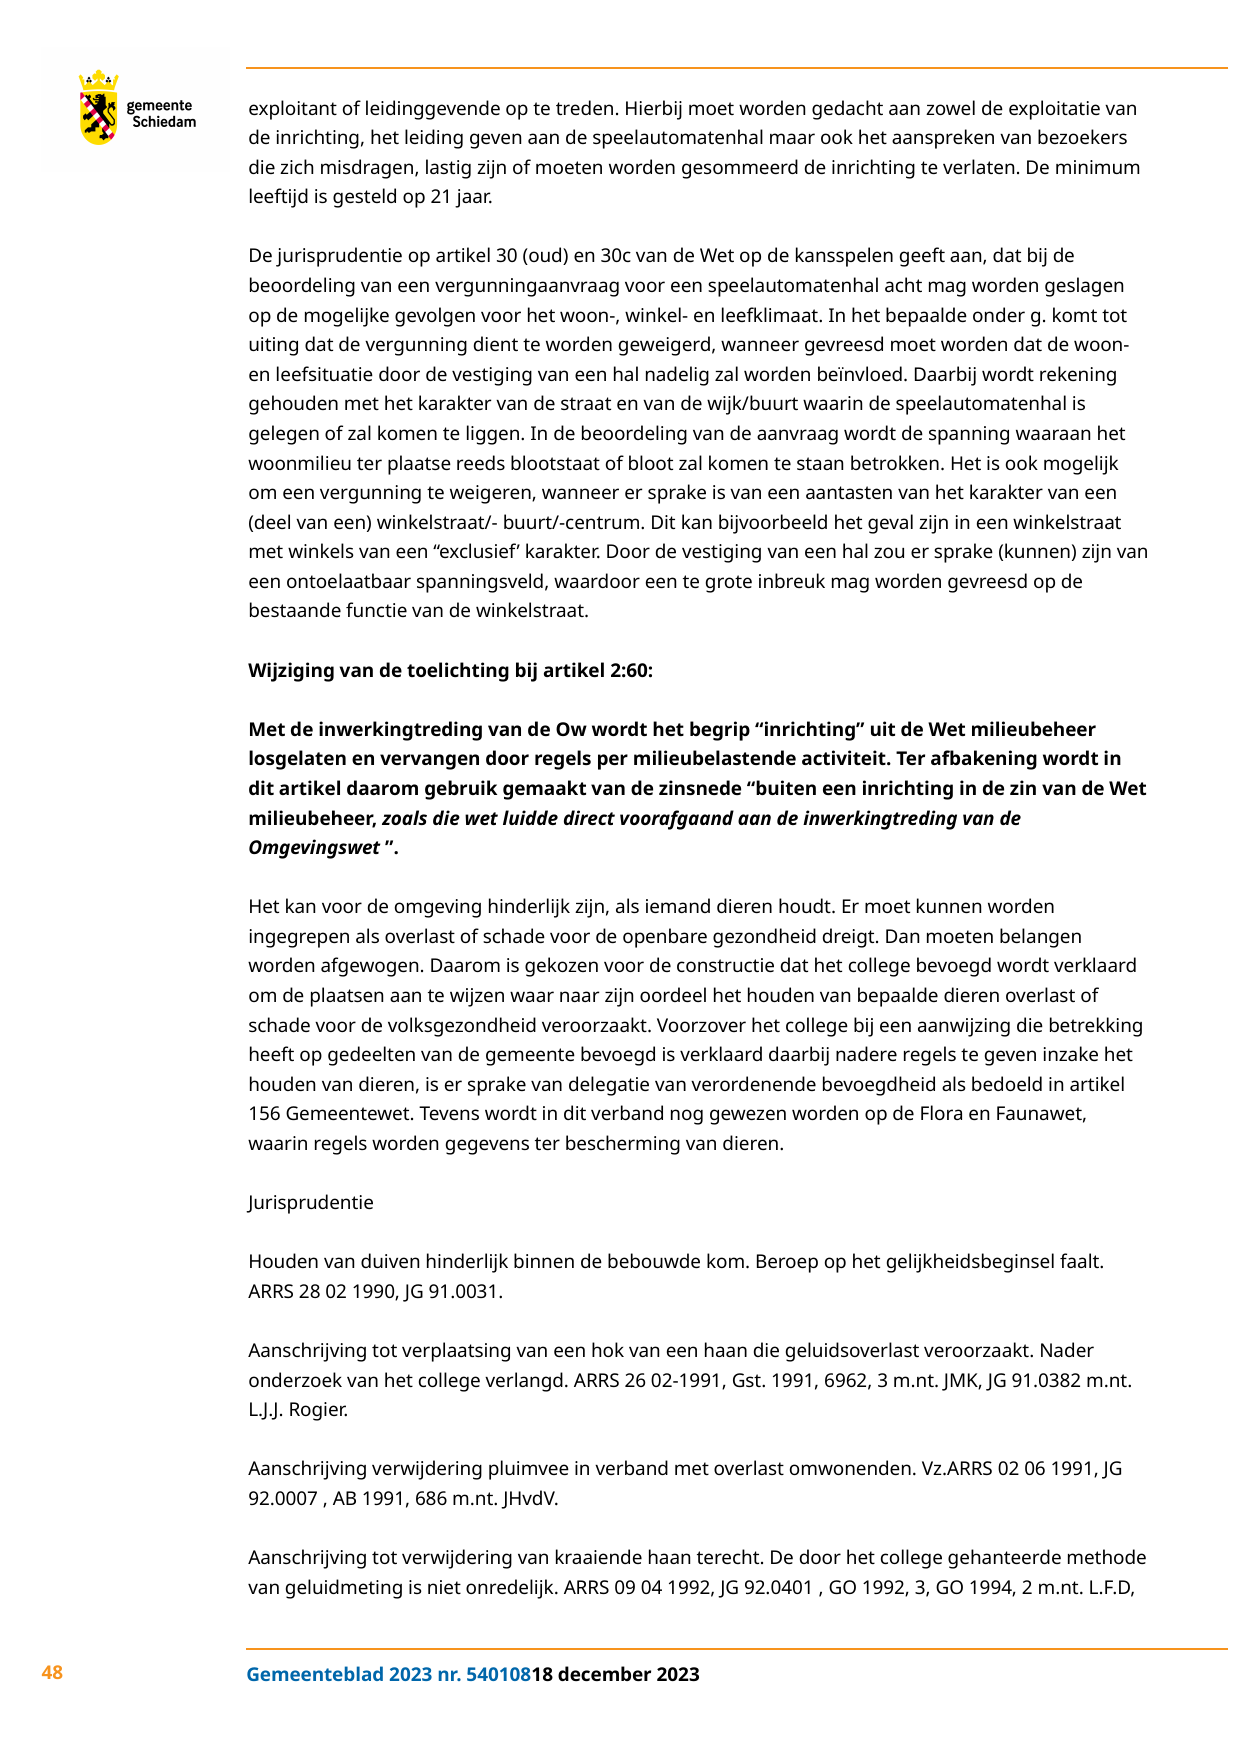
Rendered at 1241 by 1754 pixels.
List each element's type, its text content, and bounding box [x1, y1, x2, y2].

text Houden van duiven hinderlijk binnen de bebouwde kom. Beroep op het gelijkheidsbeginsel faalt. ARRS 28 02 1990, JG 91.0031. [248, 1248, 1152, 1304]
text Het kan voor de omgeving hinderlijk zijn, als iemand dieren houdt. Er moet kunnen worden ingegrepen als overlast of schade voor de openbare gezondheid dreigt. Dan moeten belangen worden afgewogen. Daarom is gekozen voor de constructie dat het college bevoegd wordt verklaard om de plaatsen aan te wijzen waar naar zijn oordeel het houden van bepaalde dieren overlast of schade voor de volksgezondheid veroorzaakt. Voorzover het college bij een aanwijzing die betrekking heeft op gedeelten van de gemeente bevoegd is verklaard daarbij nadere regels te geven inzake het houden van dieren, is er sprake van delegatie van verordenende bevoegdheid als bedoeld in artikel 156 Gemeentewet. Tevens wordt in dit verband nog gewezen worden op de Flora en Faunawet, waarin regels worden gegevens ter bescherming van dieren. [248, 893, 1152, 1156]
text Wijziging van de toelichting bij artikel 2:60: [248, 657, 1152, 683]
text Aanschrijving verwijdering pluimvee in verband met overlast omwonenden. Vz.ARRS 02 06 1991, JG 92.0007 , AB 1991, 686 m.nt. JHvdV. [248, 1456, 1152, 1511]
text Met de inwerkingtreding van de Ow wordt het begrip “inrichting” uit de Wet milieubeheer losgelaten en vervangen door regels per milieubelastende activiteit. Ter afbakening wordt in dit artikel daarom gebruik gemaakt van de zinsnede “buiten een inrichting in de zin van de Wet milieubeheer, zoals die wet luidde direct voorafgaand aan de inwerkingtreding van de Omgevingswet ”. [248, 716, 1152, 860]
picture [41, 47, 231, 172]
text Aanschrijving tot verplaatsing van een hok van een haan die geluidsoverlast veroorzaakt. Nader onderzoek van het college verlangd. ARRS 26 02-1991, Gst. 1991, 6962, 3 m.nt. JMK, JG 91.0382 m.nt. L.J.J. Rogier. [248, 1337, 1152, 1422]
text exploitant of leidinggevende op te treden. Hierbij moet worden gedacht aan zowel de exploitatie van de inrichting, het leiding geven aan de speelautomatenhal maar ook het aanspreken van bezoekers die zich misdragen, lastig zijn of moeten worden gesommeerd de inrichting te verlaten. De minimum leeftijd is gesteld op 21 jaar. [248, 95, 1152, 209]
text Aanschrijving tot verwijdering van kraaiende haan terecht. De door het college gehanteerde methode van geluidmeting is niet onredelijk. ARRS 09 04 1992, JG 92.0401 , GO 1992, 3, GO 1994, 2 m.nt. L.F.D, [248, 1544, 1152, 1600]
text Jurisprudentie [248, 1189, 1152, 1215]
text De jurisprudentie op artikel 30 (oud) en 30c van de Wet op de kansspelen geeft aan, dat bij de beoordeling van een vergunningaanvraag voor een speelautomatenhal acht mag worden geslagen op de mogelijke gevolgen voor het woon-, winkel- en leefklimaat. In het bepaalde onder g. komt tot uiting dat de vergunning dient te worden geweigerd, wanneer gevreesd moet worden dat de woon- en leefsituatie door de vestiging van een hal nadelig zal worden beïnvloed. Daarbij wordt rekening gehouden met het karakter van de straat en van de wijk/buurt waarin de speelautomatenhal is gelegen of zal komen te liggen. In de beoordeling van de aanvraag wordt de spanning waaraan het woonmilieu ter plaatse reeds blootstaat of bloot zal komen te staan betrokken. Het is ook mogelijk om een vergunning te weigeren, wanneer er sprake is van een aantasten van het karakter van een (deel van een) winkelstraat/- buurt/-centrum. Dit kan bijvoorbeeld het geval zijn in een winkelstraat met winkels van een “exclusief’ karakter. Door de vestiging van een hal zou er sprake (kunnen) zijn van een ontoelaatbaar spanningsveld, waardoor een te grote inbreuk mag worden gevreesd op de bestaande functie van de winkelstraat. [248, 243, 1152, 623]
